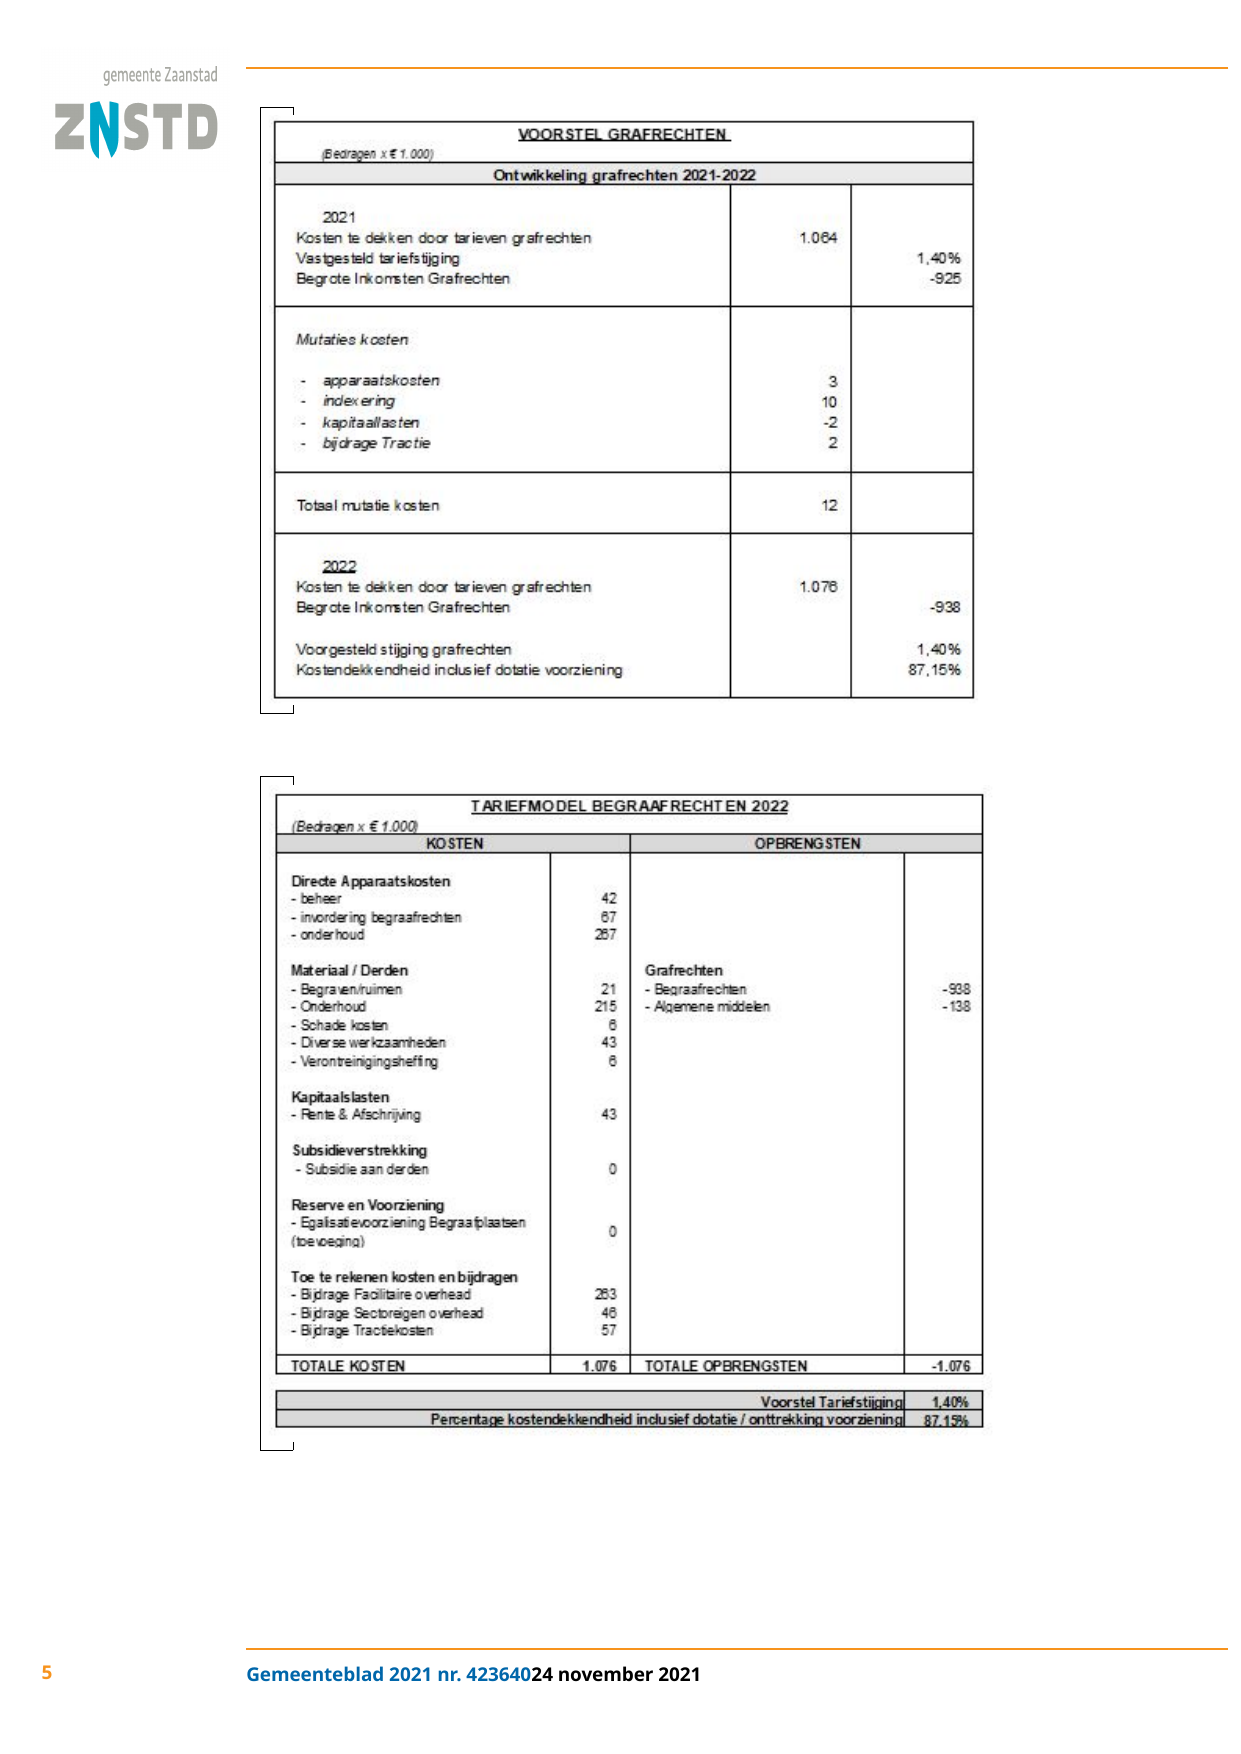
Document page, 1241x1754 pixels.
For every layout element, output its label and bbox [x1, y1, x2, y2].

picture [268, 115, 979, 705]
picture [41, 47, 231, 172]
picture [268, 785, 993, 1442]
